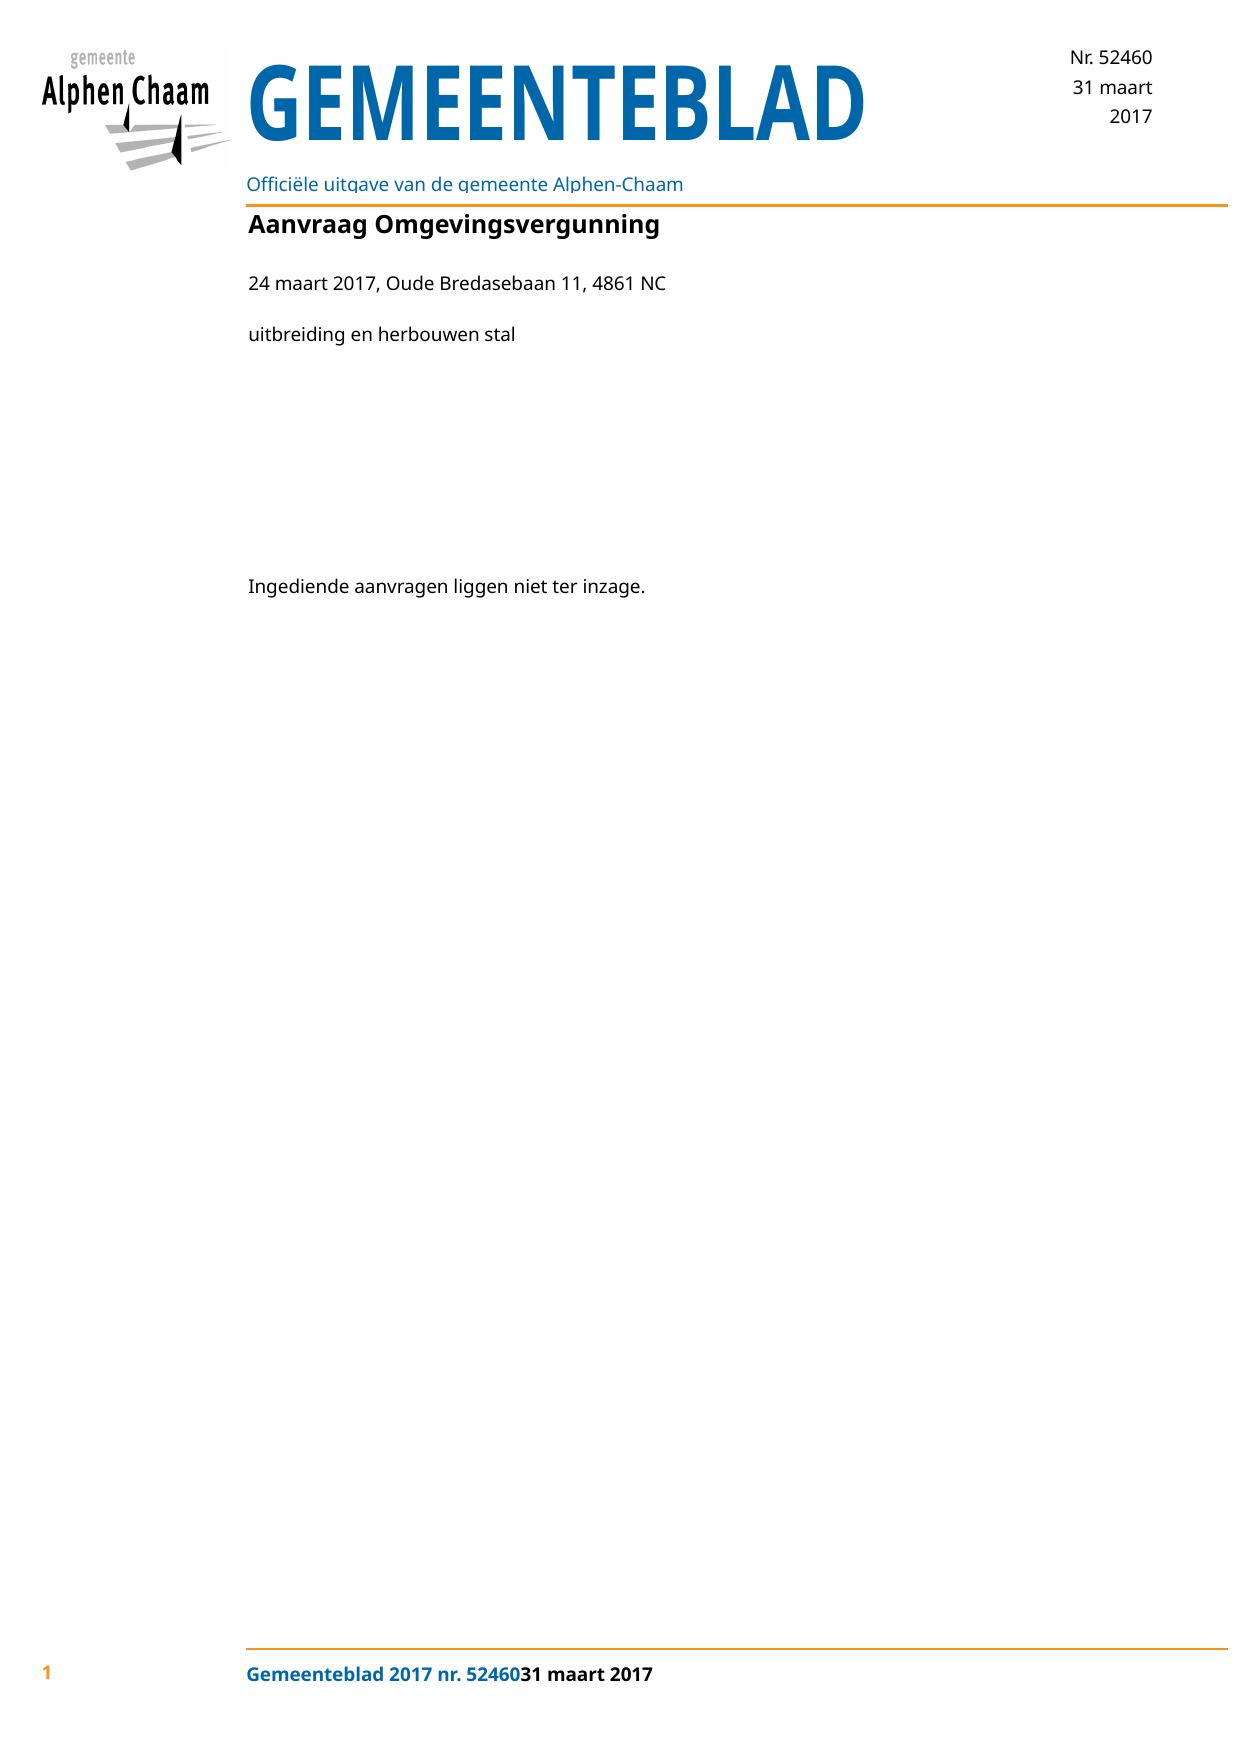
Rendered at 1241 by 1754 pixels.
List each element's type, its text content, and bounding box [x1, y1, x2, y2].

picture [41, 47, 231, 172]
text Aanvraag Omgevingsvergunning [248, 207, 1152, 241]
text Ingediende aanvragen liggen niet ter inzage. [248, 573, 1152, 598]
text uitbreiding en herbouwen stal [248, 321, 1152, 346]
text 24 maart 2017, Oude Bredasebaan 11, 4861 NC [248, 270, 1152, 296]
